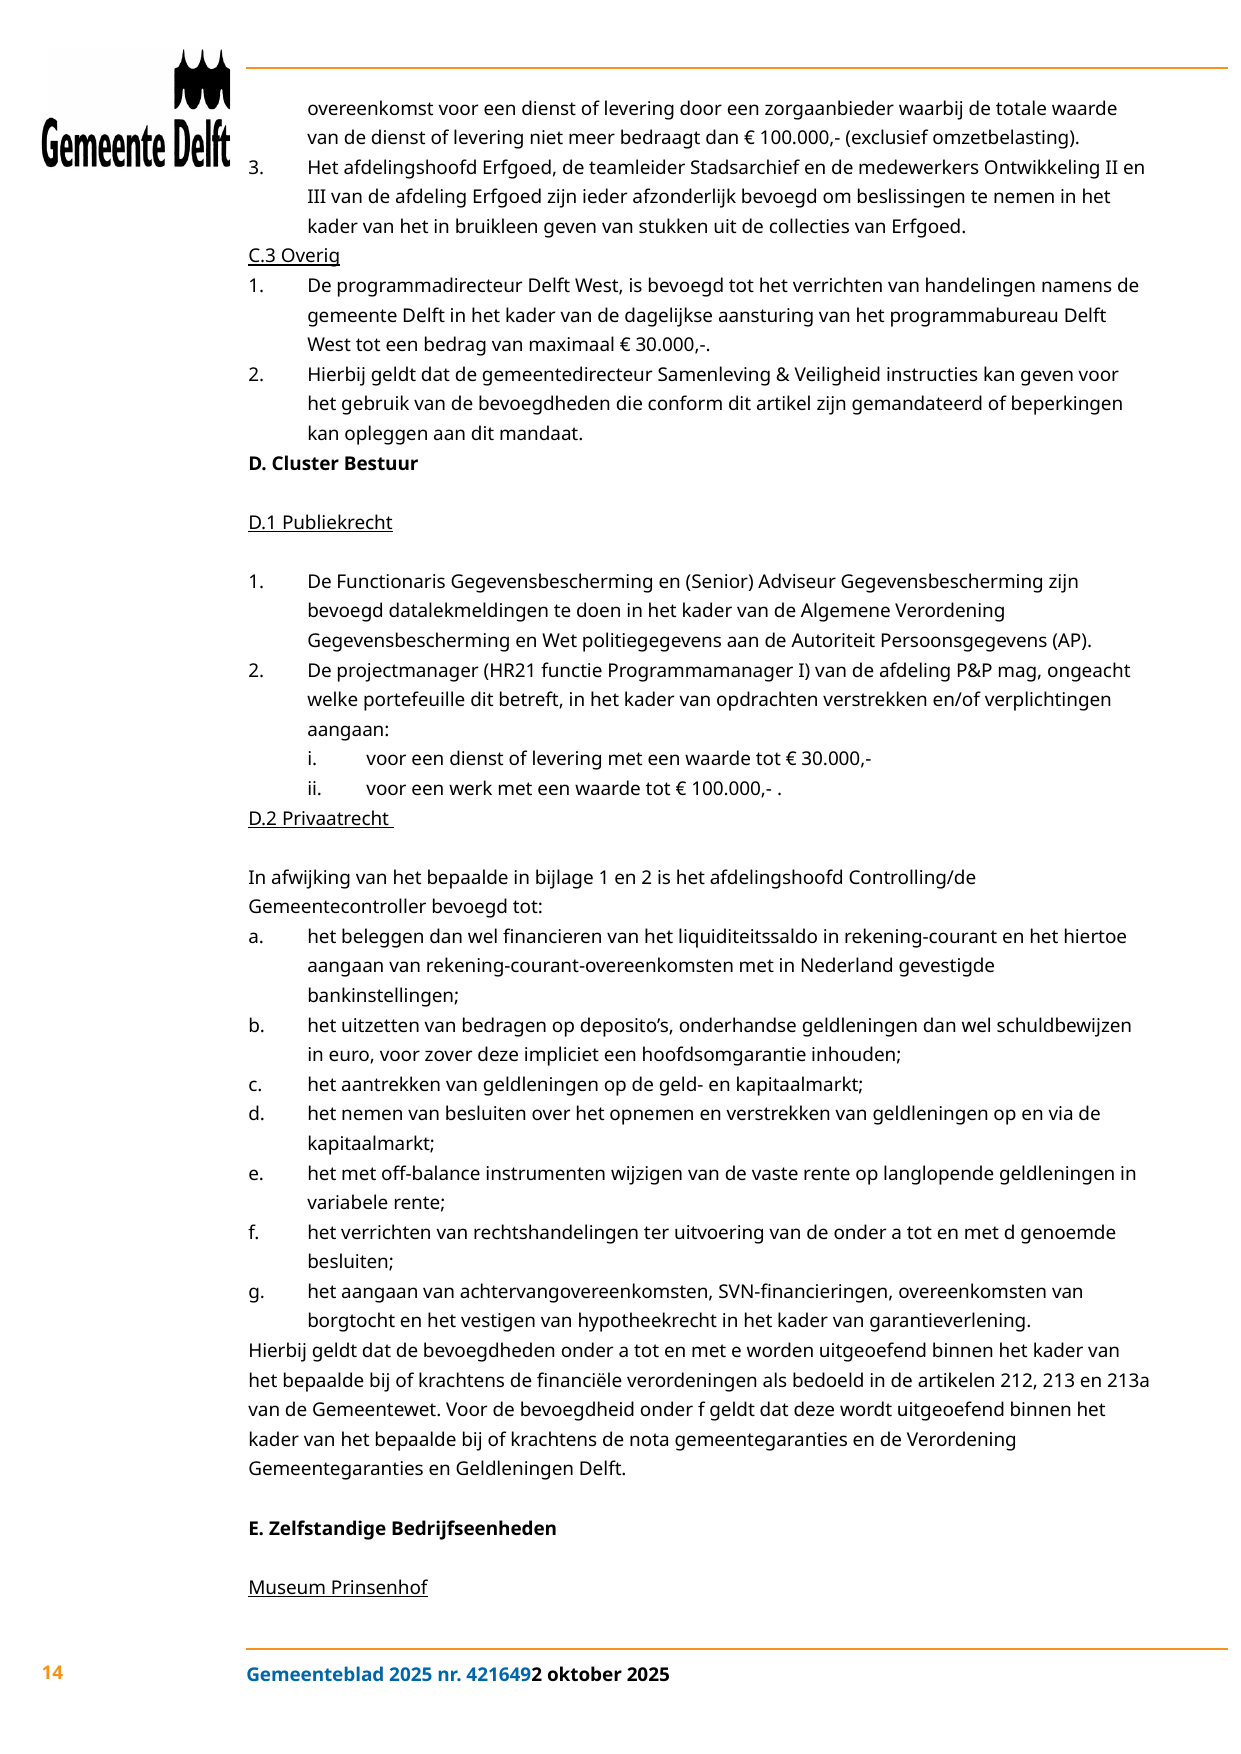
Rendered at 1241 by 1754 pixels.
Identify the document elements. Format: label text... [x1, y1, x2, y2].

text C.3 Overig [248, 243, 1152, 268]
list het verrichten van rechtshandelingen ter uitvoering van de onder a tot en met d genoemde besluiten; [248, 1219, 1152, 1274]
text E. Zelfstandige Bedrijfseenheden [248, 1515, 1152, 1541]
text In afwijking van het bepaalde in bijlage 1 en 2 is het afdelingshoofd Controlling/de Gemeentecontroller bevoegd tot: [248, 864, 1152, 919]
text Museum Prinsenhof [248, 1574, 1152, 1600]
list Hierbij geldt dat de gemeentedirecteur Samenleving & Veiligheid instructies kan geven voor het gebruik van de bevoegdheden die conform dit artikel zijn gemandateerd of beperkingen kan opleggen aan dit mandaat. [248, 361, 1152, 446]
list De projectmanager (HR21 functie Programmamanager I) van de afdeling P&P mag, ongeacht welke portefeuille dit betreft, in het kader van opdrachten verstrekken en/of verplichtingen aangaan: [248, 657, 1152, 742]
list voor een werk met een waarde tot € 100.000,- . [307, 775, 1152, 801]
list het aangaan van achtervangovereenkomsten, SVN-financieringen, overeenkomsten van borgtocht en het vestigen van hypotheekrecht in het kader van garantieverlening. [248, 1278, 1152, 1333]
list Het afdelingshoofd Erfgoed, de teamleider Stadsarchief en de medewerkers Ontwikkeling II en III van de afdeling Erfgoed zijn ieder afzonderlijk bevoegd om beslissingen te nemen in het kader van het in bruikleen geven van stukken uit de collecties van Erfgoed. [248, 154, 1152, 239]
list De programmadirecteur Delft West, is bevoegd tot het verrichten van handelingen namens de gemeente Delft in het kader van de dagelijkse aansturing van het programmabureau Delft West tot een bedrag van maximaal € 30.000,-. [248, 272, 1152, 357]
text D.1 Publiekrecht [248, 509, 1152, 535]
list het aantrekken van geldleningen op de geld- en kapitaalmarkt; [248, 1071, 1152, 1097]
list De Functionaris Gegevensbescherming en (Senior) Adviseur Gegevensbescherming zijn bevoegd datalekmeldingen te doen in het kader van de Algemene Verordening Gegevensbescherming en Wet politiegegevens aan de Autoriteit Persoonsgegevens (AP). [248, 568, 1152, 653]
text Hierbij geldt dat de bevoegdheden onder a tot en met e worden uitgeoefend binnen het kader van het bepaalde bij of krachtens de financiële verordeningen als bedoeld in de artikelen 212, 213 en 213a van de Gemeentewet. Voor de bevoegdheid onder f geldt dat deze wordt uitgeoefend binnen het kader van het bepaalde bij of krachtens de nota gemeentegaranties en de Verordening Gemeentegaranties en Geldleningen Delft. [248, 1337, 1152, 1481]
text D.2 Privaatrecht [248, 805, 1152, 831]
list het met off-balance instrumenten wijzigen van de vaste rente op langlopende geldleningen in variabele rente; [248, 1160, 1152, 1215]
list het beleggen dan wel financieren van het liquiditeitssaldo in rekening-courant en het hiertoe aangaan van rekening-courant-overeenkomsten met in Nederland gevestigde bankinstellingen; [248, 923, 1152, 1008]
text D. Cluster Bestuur [248, 450, 1152, 476]
list het uitzetten van bedragen op deposito’s, onderhandse geldleningen dan wel schuldbewijzen in euro, voor zover deze impliciet een hoofdsomgarantie inhouden; [248, 1012, 1152, 1067]
list voor een dienst of levering met een waarde tot € 30.000,- [307, 746, 1152, 771]
picture [41, 47, 231, 172]
list overeenkomst voor een dienst of levering door een zorgaanbieder waarbij de totale waarde van de dienst of levering niet meer bedraagt dan € 100.000,- (exclusief omzetbelasting). [248, 95, 1152, 150]
list het nemen van besluiten over het opnemen en verstrekken van geldleningen op en via de kapitaalmarkt; [248, 1101, 1152, 1156]
